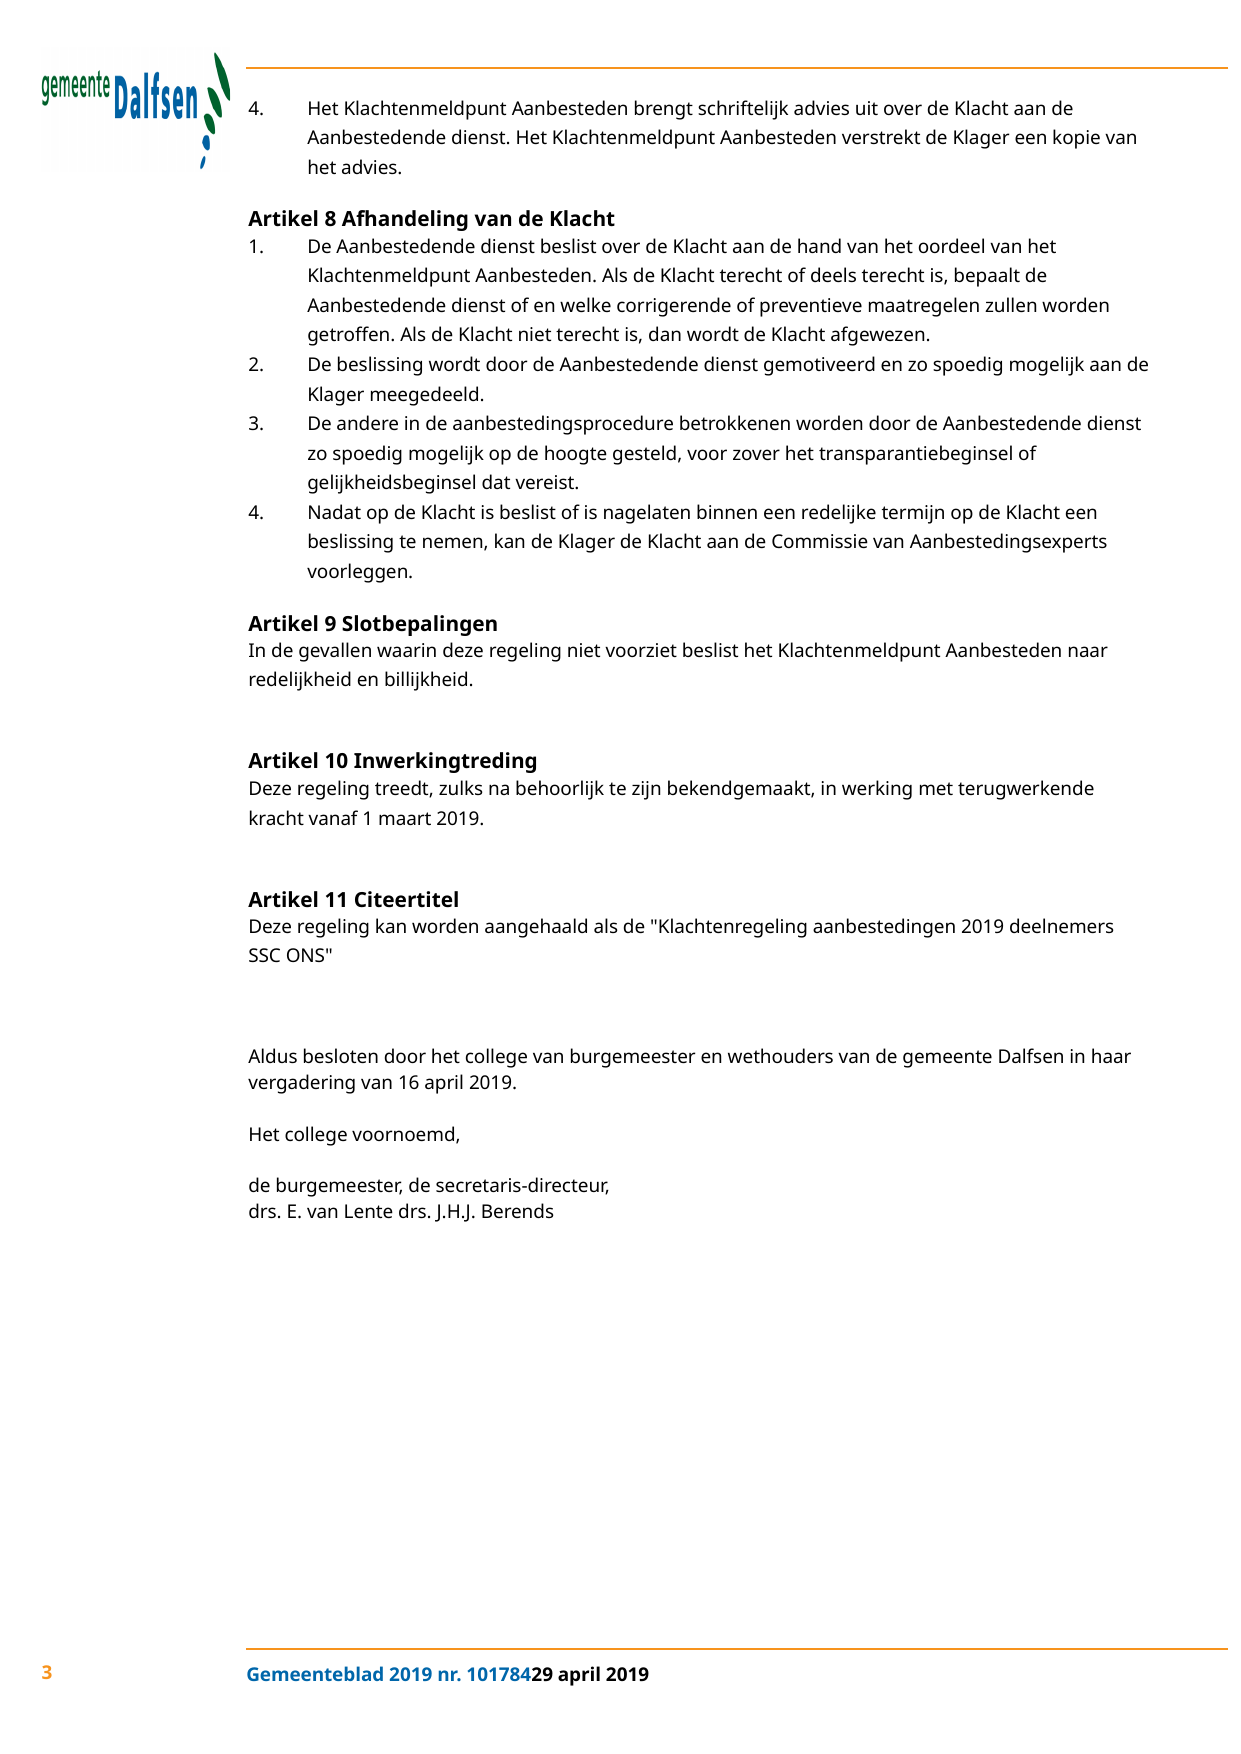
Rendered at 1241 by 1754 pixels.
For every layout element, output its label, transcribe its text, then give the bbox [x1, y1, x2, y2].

text In de gevallen waarin deze regeling niet voorziet beslist het Klachtenmeldpunt Aanbesteden naar redelijkheid en billijkheid. [248, 637, 1152, 692]
text Artikel 10 Inwerkingtreding [248, 747, 1152, 775]
text de burgemeester, de secretaris-directeur, [248, 1172, 1152, 1198]
text Artikel 9 Slotbepalingen [248, 609, 1152, 637]
list Nadat op de Klacht is beslist of is nagelaten binnen een redelijke termijn op de Klacht een beslissing te nemen, kan de Klager de Klacht aan de Commissie van Aanbestedingsexperts voorleggen. [248, 499, 1152, 584]
text Deze regeling kan worden aangehaald als de "Klachtenregeling aanbestedingen 2019 deelnemers SSC ONS" [248, 913, 1152, 968]
text Aldus besloten door het college van burgemeester en wethouders van de gemeente Dalfsen in haar vergadering van 16 april 2019. [248, 1044, 1152, 1095]
list De andere in de aanbestedingsprocedure betrokkenen worden door de Aanbestedende dienst zo spoedig mogelijk op de hoogte gesteld, voor zover het transparantiebeginsel of gelijkheidsbeginsel dat vereist. [248, 410, 1152, 495]
list Het Klachtenmeldpunt Aanbesteden brengt schriftelijk advies uit over de Klacht aan de Aanbestedende dienst. Het Klachtenmeldpunt Aanbesteden verstrekt de Klager een kopie van het advies. [248, 95, 1152, 180]
text Deze regeling treedt, zulks na behoorlijk te zijn bekendgemaakt, in werking met terugwerkende kracht vanaf 1 maart 2019. [248, 775, 1152, 830]
list De Aanbestedende dienst beslist over de Klacht aan de hand van het oordeel van het Klachtenmeldpunt Aanbesteden. Als de Klacht terecht of deels terecht is, bepaalt de Aanbestedende dienst of en welke corrigerende of preventieve maatregelen zullen worden getroffen. Als de Klacht niet terecht is, dan wordt de Klacht afgewezen. [248, 233, 1152, 347]
text Het college voornoemd, [248, 1121, 1152, 1147]
text Artikel 11 Citeertitel [248, 885, 1152, 913]
text drs. E. van Lente drs. J.H.J. Berends [248, 1198, 1152, 1224]
picture [41, 47, 231, 172]
list De beslissing wordt door de Aanbestedende dienst gemotiveerd en zo spoedig mogelijk aan de Klager meegedeeld. [248, 351, 1152, 406]
text Artikel 8 Afhandeling van de Klacht [248, 204, 1152, 233]
